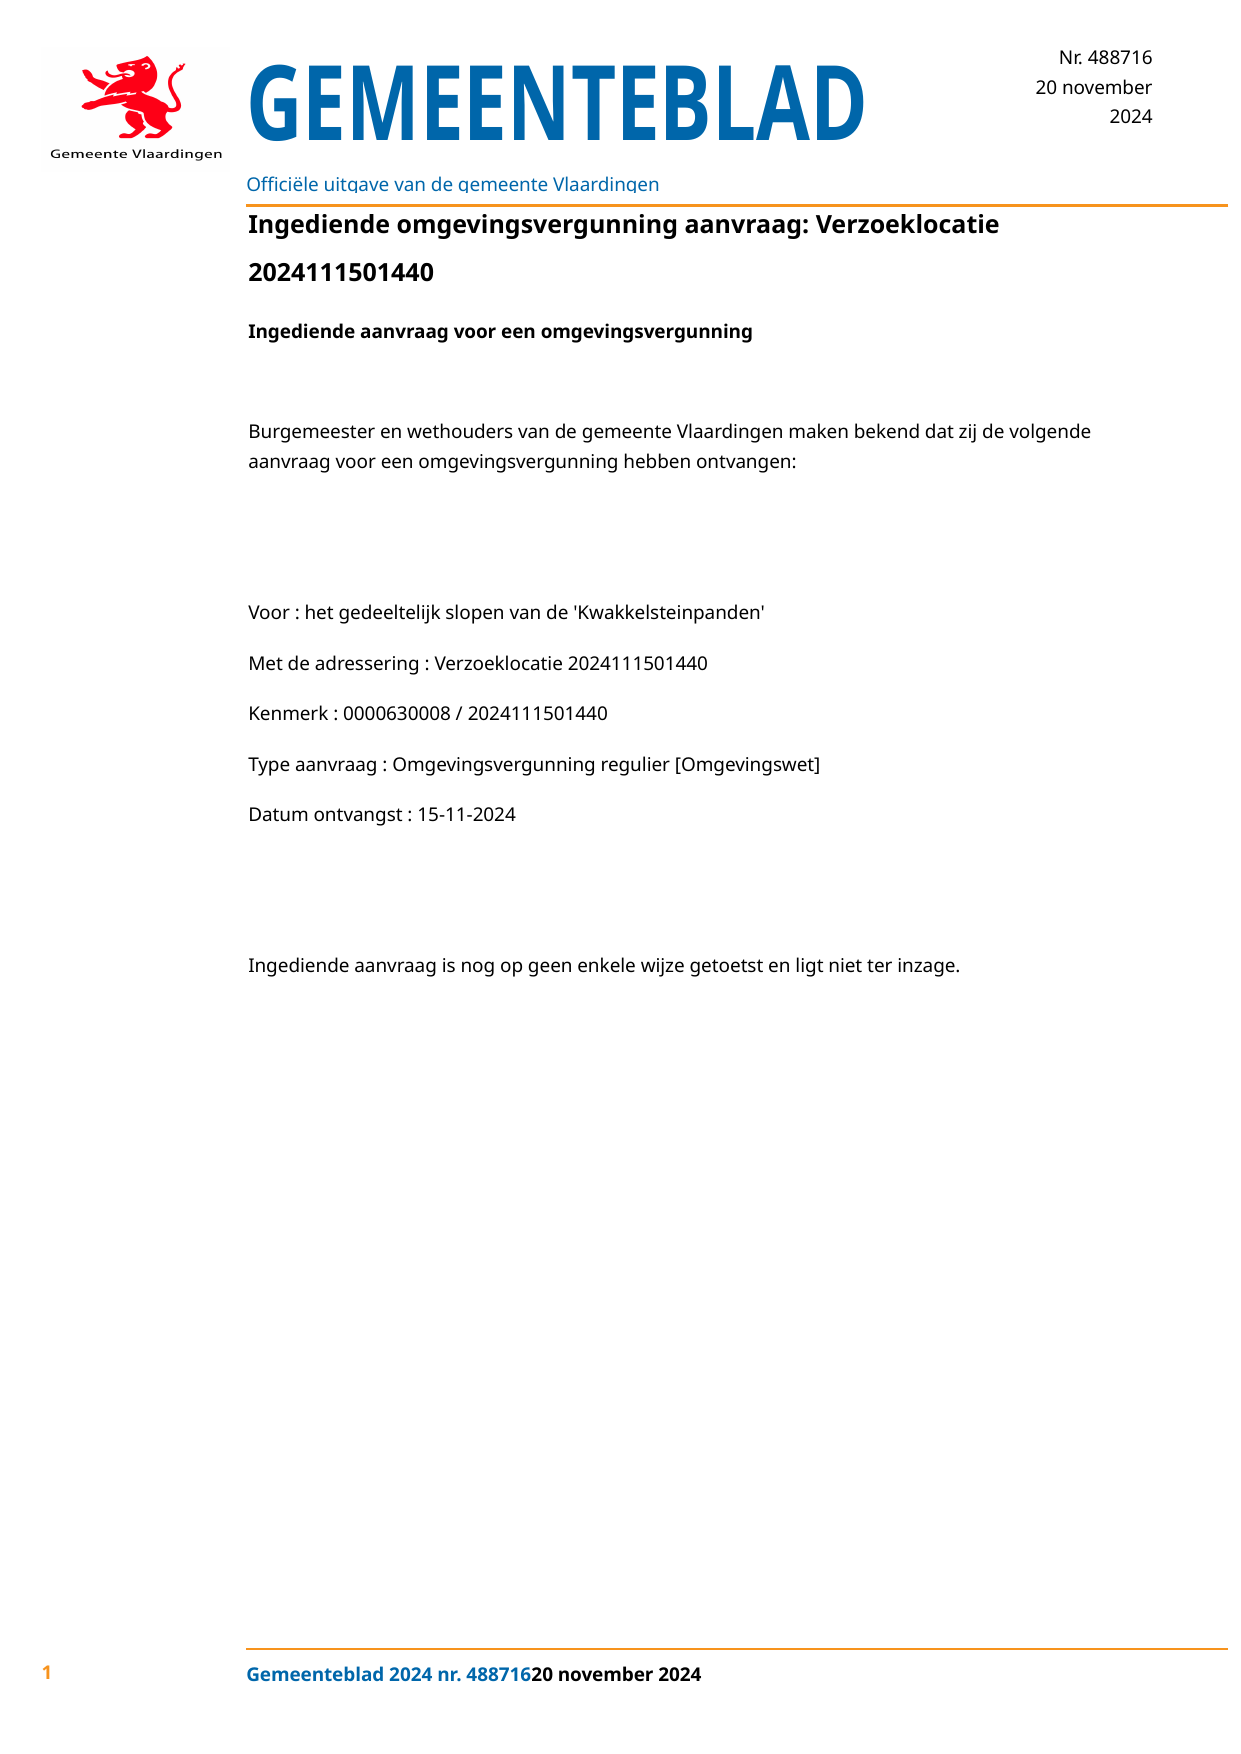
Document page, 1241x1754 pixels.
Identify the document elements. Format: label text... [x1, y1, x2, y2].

text Type aanvraag : Omgevingsvergunning regulier [Omgevingswet] [248, 751, 1152, 777]
text Datum ontvangst : 15-11-2024 [248, 801, 1152, 827]
text Ingediende aanvraag is nog op geen enkele wijze getoetst en ligt niet ter inzage. [248, 952, 1152, 978]
text Ingediende omgevingsvergunning aanvraag: Verzoeklocatie 2024111501440 [248, 207, 1152, 288]
text Met de adressering : Verzoeklocatie 2024111501440 [248, 650, 1152, 676]
text Kenmerk : 0000630008 / 2024111501440 [248, 700, 1152, 726]
text Burgemeester en wethouders van de gemeente Vlaardingen maken bekend dat zij de volgende aanvraag voor een omgevingsvergunning hebben ontvangen: [248, 419, 1152, 474]
picture [41, 47, 231, 172]
text Voor : het gedeeltelijk slopen van de 'Kwakkelsteinpanden' [248, 599, 1152, 625]
text Ingediende aanvraag voor een omgevingsvergunning [248, 318, 1152, 344]
